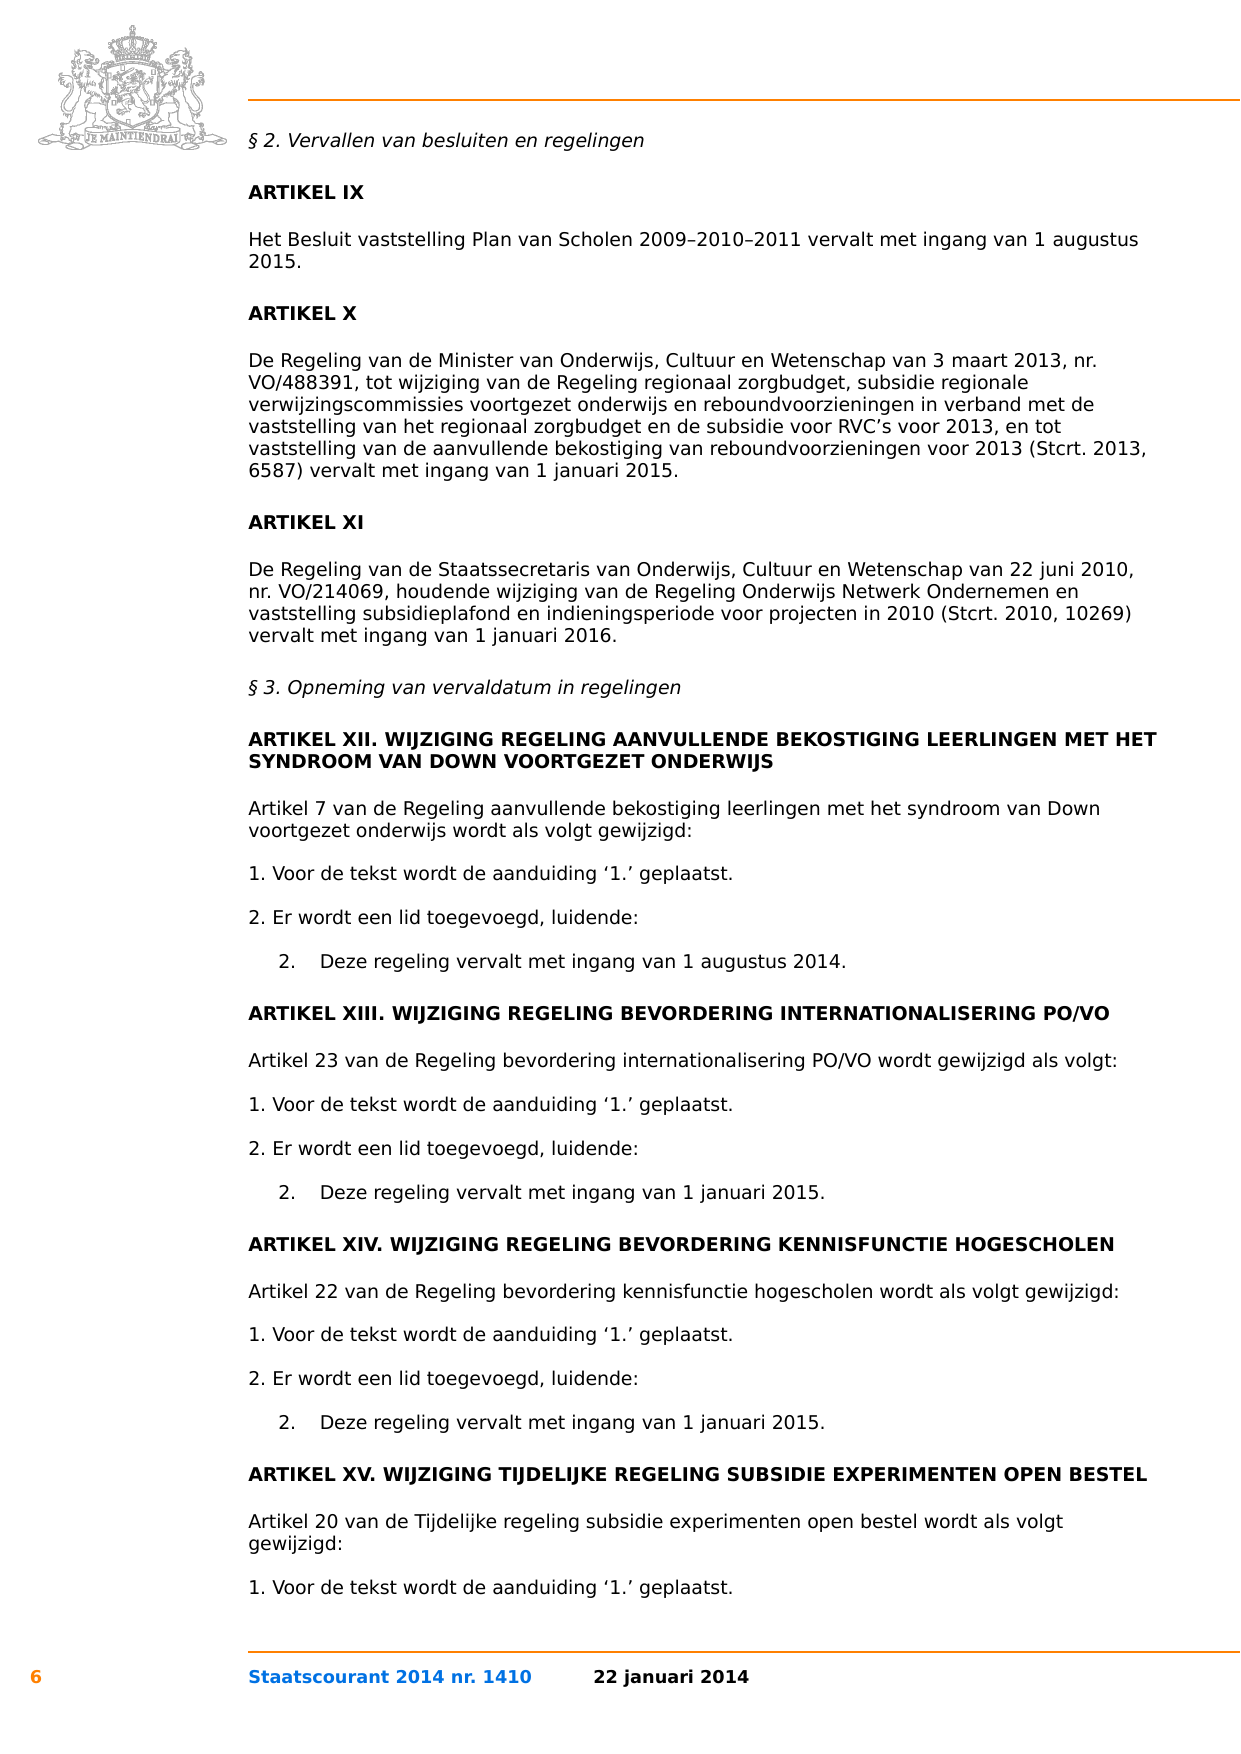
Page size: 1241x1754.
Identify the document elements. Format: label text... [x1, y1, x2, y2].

subtitle ARTIKEL IX [248, 182, 1163, 204]
subtitle ARTIKEL X [248, 303, 1163, 325]
subtitle ARTIKEL XII. WIJZIGING REGELING AANVULLENDE BEKOSTIGING LEERLINGEN MET HET SYNDROOM VAN DOWN VOORTGEZET ONDERWIJS [248, 728, 1163, 772]
subtitle ARTIKEL XI [248, 512, 1163, 534]
text 1. Voor de tekst wordt de aanduiding ‘1.’ geplaatst. [248, 1577, 1163, 1599]
text De Regeling van de Minister van Onderwijs, Cultuur en Wetenschap van 3 maart 2013, nr. VO/488391, tot wijziging van de Regeling regionaal zorgbudget, subsidie regionale verwijzingscommissies voortgezet onderwijs en reboundvoorzieningen in verband met de vaststelling van het regionaal zorgbudget en de subsidie voor RVC’s voor 2013, en tot vaststelling van de aanvullende bekostiging van reboundvoorzieningen voor 2013 (Stcrt. 2013, 6587) vervalt met ingang van 1 januari 2015. [248, 350, 1163, 482]
subtitle ARTIKEL XV. WIJZIGING TIJDELIJKE REGELING SUBSIDIE EXPERIMENTEN OPEN BESTEL [248, 1464, 1163, 1486]
text 2. Er wordt een lid toegevoegd, luidende: [248, 1368, 1163, 1390]
text 1. Voor de tekst wordt de aanduiding ‘1.’ geplaatst. [248, 1324, 1163, 1346]
text Artikel 22 van de Regeling bevordering kennisfunctie hogescholen wordt als volgt gewijzigd: [248, 1281, 1163, 1302]
text 2. Deze regeling vervalt met ingang van 1 januari 2015. [278, 1412, 1163, 1434]
subtitle ARTIKEL XIV. WIJZIGING REGELING BEVORDERING KENNISFUNCTIE HOGESCHOLEN [248, 1233, 1163, 1256]
text 1. Voor de tekst wordt de aanduiding ‘1.’ geplaatst. [248, 863, 1163, 885]
text Artikel 23 van de Regeling bevordering internationalisering PO/VO wordt gewijzigd als volgt: [248, 1050, 1163, 1072]
text De Regeling van de Staatssecretaris van Onderwijs, Cultuur en Wetenschap van 22 juni 2010, nr. VO/214069, houdende wijziging van de Regeling Onderwijs Netwerk Ondernemen en vaststelling subsidieplafond en indieningsperiode voor projecten in 2010 (Stcrt. 2010, 10269) vervalt met ingang van 1 januari 2016. [248, 559, 1163, 647]
text 2. Er wordt een lid toegevoegd, luidende: [248, 1138, 1163, 1160]
text 1. Voor de tekst wordt de aanduiding ‘1.’ geplaatst. [248, 1094, 1163, 1116]
text 2. Deze regeling vervalt met ingang van 1 januari 2015. [278, 1182, 1163, 1203]
subtitle § 3. Opneming van vervaldatum in regelingen [248, 677, 1163, 698]
text 2. Er wordt een lid toegevoegd, luidende: [248, 907, 1163, 929]
subtitle § 2. Vervallen van besluiten en regelingen [248, 130, 1163, 152]
text Het Besluit vaststelling Plan van Scholen 2009–2010–2011 vervalt met ingang van 1 augustus 2015. [248, 229, 1163, 273]
text 2. Deze regeling vervalt met ingang van 1 augustus 2014. [278, 951, 1163, 973]
text Artikel 20 van de Tijdelijke regeling subsidie experimenten open bestel wordt als volgt gewijzigd: [248, 1511, 1163, 1555]
text Artikel 7 van de Regeling aanvullende bekostiging leerlingen met het syndroom van Down voortgezet onderwijs wordt als volgt gewijzigd: [248, 797, 1163, 841]
subtitle ARTIKEL XIII. WIJZIGING REGELING BEVORDERING INTERNATIONALISERING PO/VO [248, 1003, 1163, 1025]
picture [38, 25, 227, 150]
